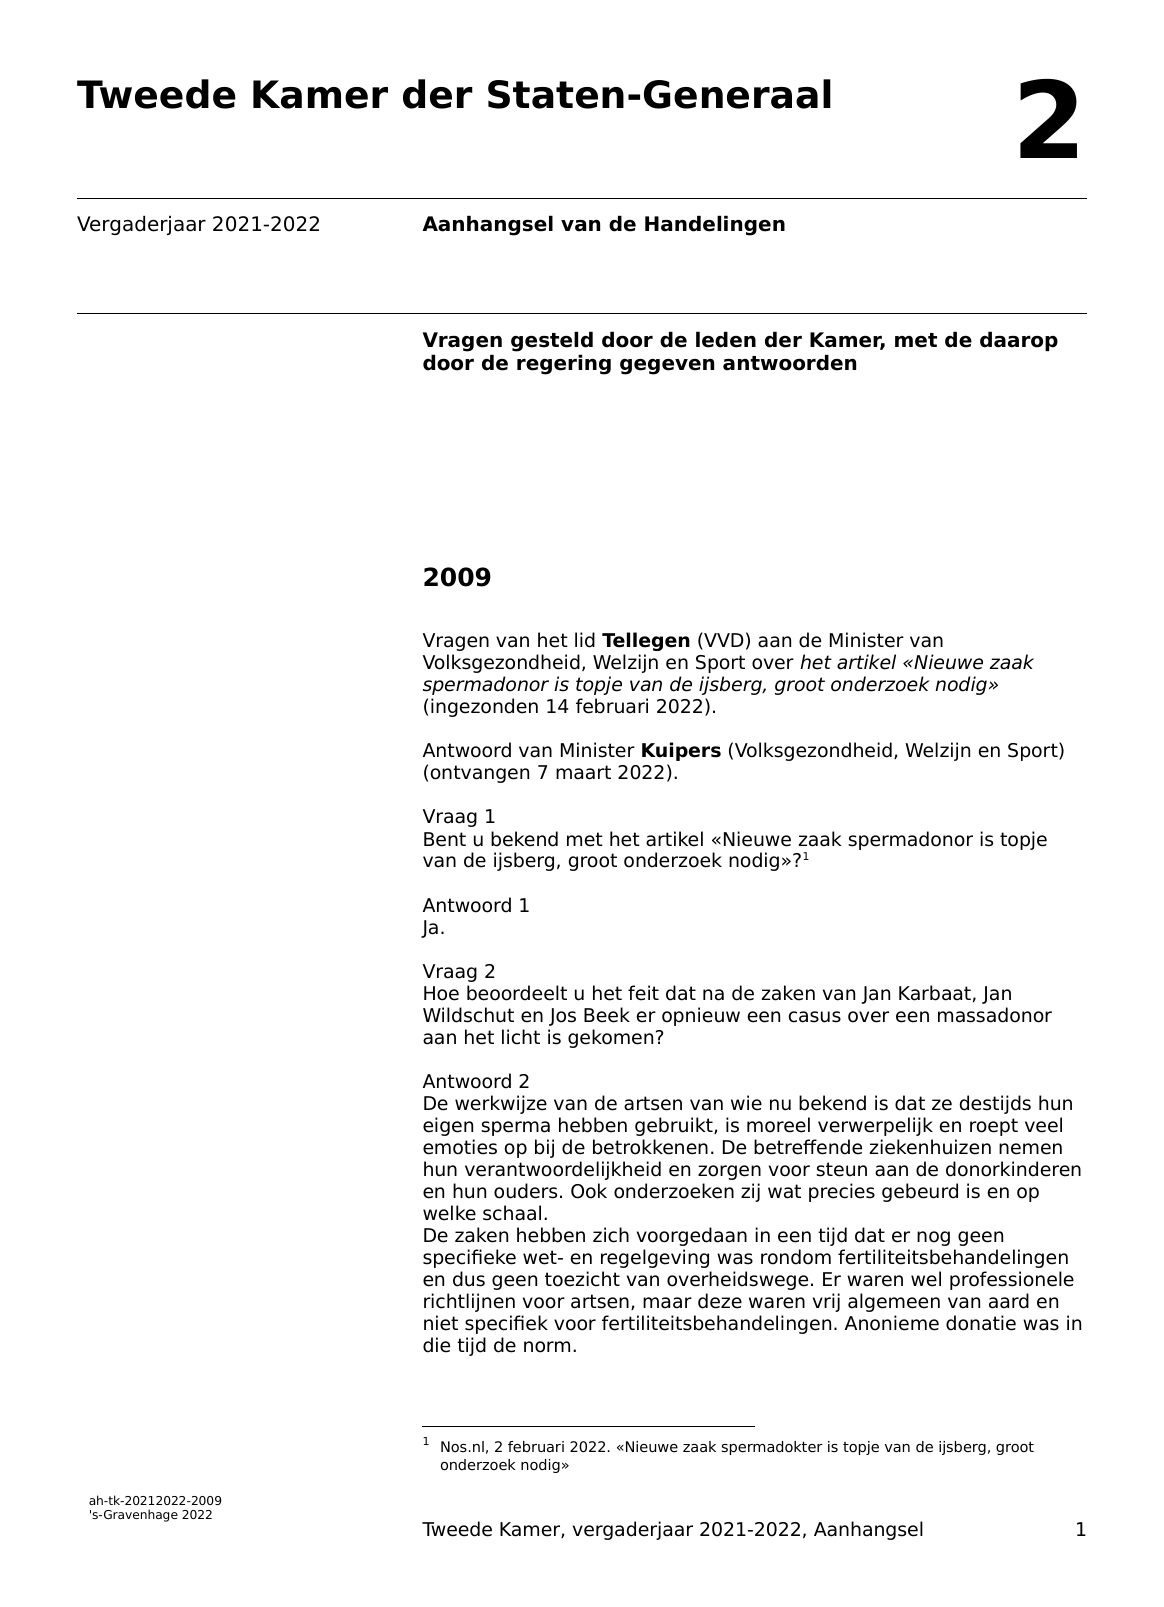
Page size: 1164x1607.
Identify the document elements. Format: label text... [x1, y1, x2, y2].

text ah-tk-20212022-2009 [88, 1494, 323, 1508]
table_cell Aanhangsel van de Handelingen [422, 199, 1087, 313]
table_header Tweede Kamer der Staten-Generaal [77, 59, 886, 198]
text De zaken hebben zich voorgedaan in een tijd dat er nog geen specifieke wet- en regelgeving was rondom fertiliteitsbehandelingen en dus geen toezicht van overheidswege. Er waren wel professionele richtlijnen voor artsen, maar deze waren vrij algemeen van aard en niet specifiek voor fertiliteitsbehandelingen. Anonieme donatie was in die tijd de norm. [422, 1225, 1087, 1357]
table_header 2 [886, 59, 1087, 198]
text Vraag 1 [422, 806, 1087, 828]
text Antwoord 1 [422, 894, 1087, 917]
text Nos.nl, 2 februari 2022. «Nieuwe zaak spermadokter is topje van de ijsberg, groot onderzoek nodig» [422, 1435, 1087, 1474]
text 2009 [422, 563, 1087, 592]
text 's-Gravenhage 2022 [88, 1508, 323, 1522]
text De werkwijze van de artsen van wie nu bekend is dat ze destijds hun eigen sperma hebben gebruikt, is moreel verwerpelijk en roept veel emoties op bij de betrokkenen. De betreffende ziekenhuizen nemen hun verantwoordelijkheid en zorgen voor steun aan de donorkinderen en hun ouders. Ook onderzoeken zij wat precies gebeurd is en op welke schaal. [422, 1093, 1087, 1225]
table_cell Vergaderjaar 2021-2022 [77, 199, 422, 313]
text Antwoord van Minister Kuipers (Volksgezondheid, Welzijn en Sport) (ontvangen 7 maart 2022). [422, 740, 1087, 784]
text Bent u bekend met het artikel «Nieuwe zaak spermadonor is topje van de ijsberg, groot onderzoek nodig»? [422, 828, 1087, 872]
table_cell [77, 314, 422, 375]
text Ja. [422, 917, 1087, 938]
text Antwoord 2 [422, 1071, 1087, 1093]
text Vragen van het lid Tellegen (VVD) aan de Minister van Volksgezondheid, Welzijn en Sport over het artikel «Nieuwe zaak spermadonor is topje van de ijsberg, groot onderzoek nodig» (ingezonden 14 februari 2022). [422, 630, 1087, 718]
text Hoe beoordeelt u het feit dat na de zaken van Jan Karbaat, Jan Wildschut en Jos Beek er opnieuw een casus over een massadonor aan het licht is gekomen? [422, 983, 1087, 1049]
table_cell Vragen gesteld door de leden der Kamer, met de daarop door de regering gegeven antwoorden [422, 314, 1087, 375]
text Vraag 2 [422, 961, 1087, 983]
